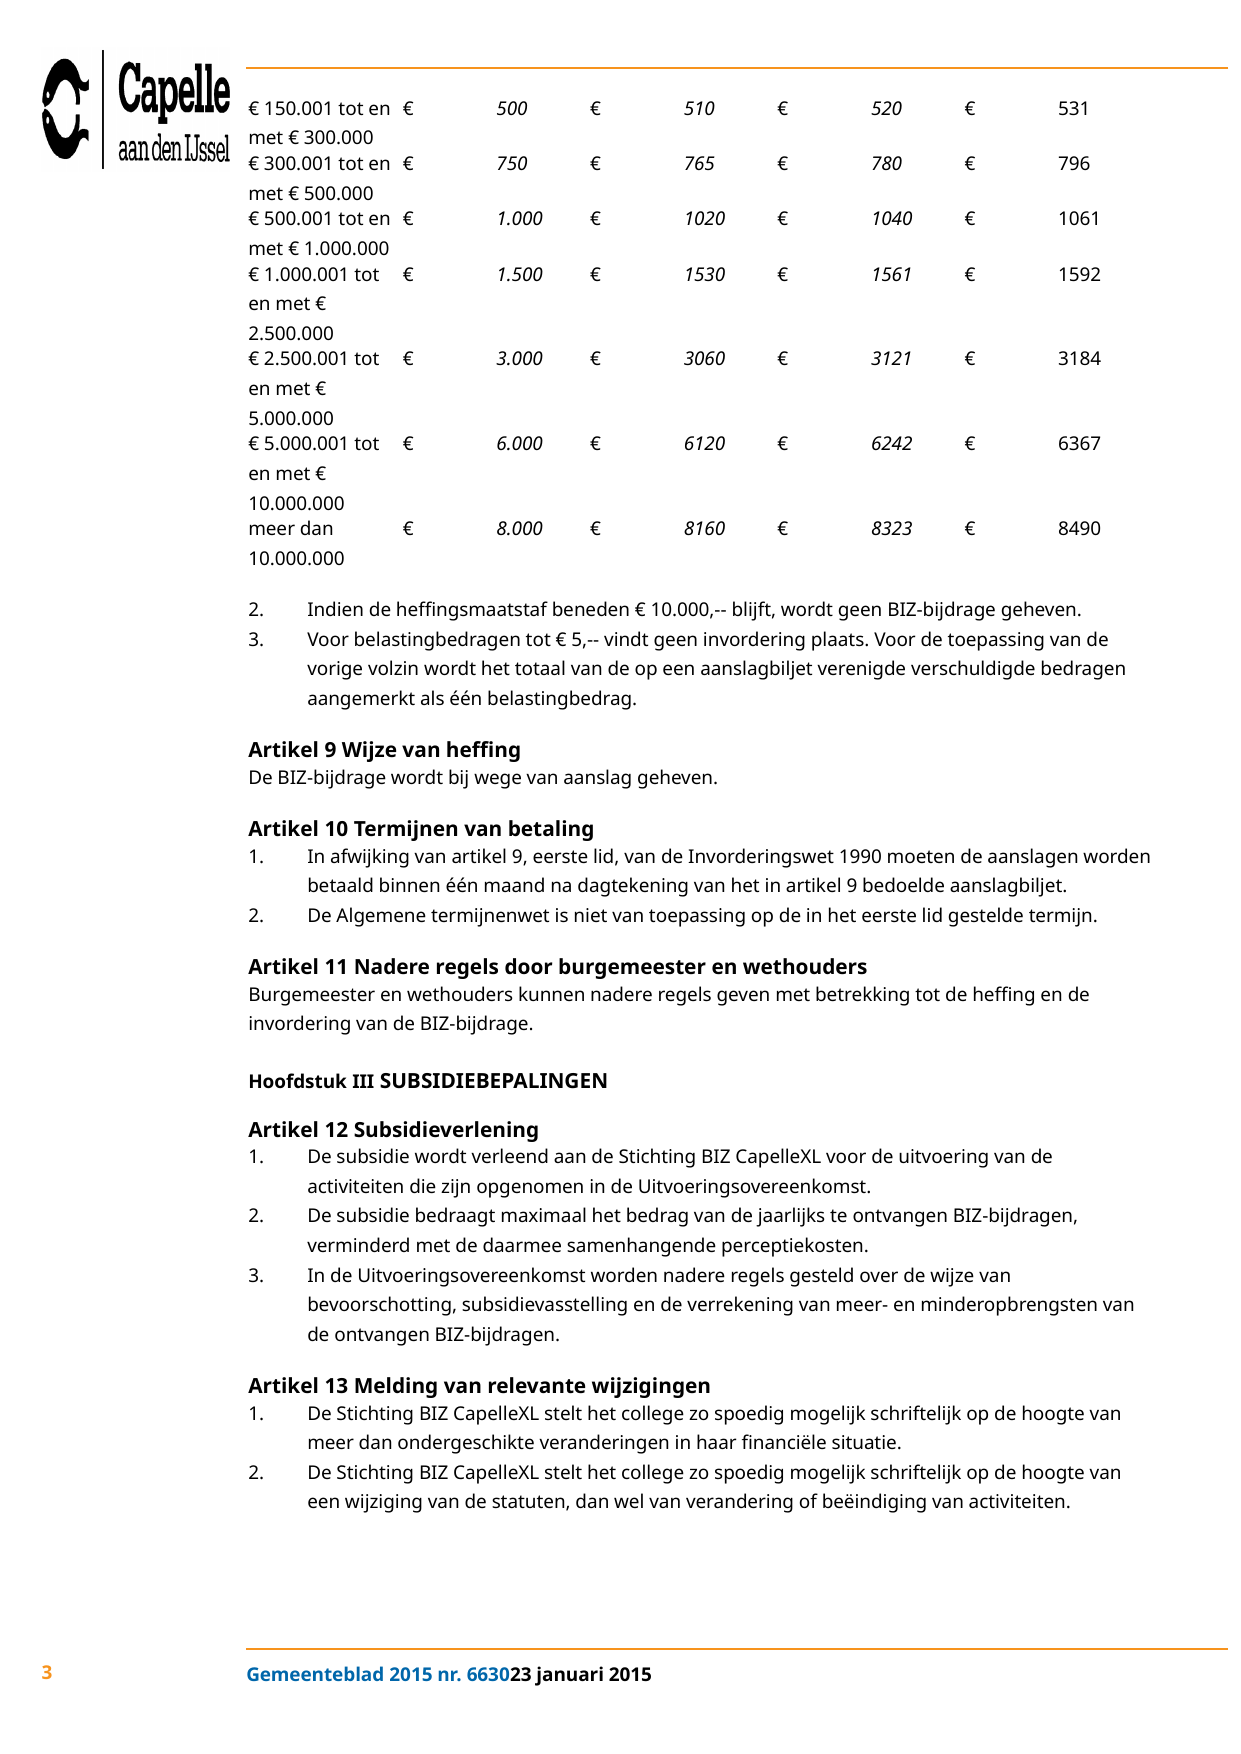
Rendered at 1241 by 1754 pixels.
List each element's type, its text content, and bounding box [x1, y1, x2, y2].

text Hoofdstuk III SUBSIDIEBEPALINGEN [248, 1066, 1152, 1094]
list Indien de heffingsmaatstaf beneden € 10.000,-- blijft, wordt geen BIZ-bijdrage geheven. [248, 596, 1152, 622]
table_cell € 2.500.001 tot en met € 5.000.000 [248, 346, 403, 431]
table_cell 1061 [1058, 205, 1152, 261]
table_cell € [590, 515, 683, 571]
table_cell € [777, 261, 871, 346]
table_cell 531 [1058, 95, 1152, 150]
table_cell 1561 [871, 261, 964, 346]
list De Algemene termijnenwet is niet van toepassing op de in het eerste lid gestelde termijn. [248, 902, 1152, 928]
table_cell € [964, 205, 1058, 261]
text Artikel 13 Melding van relevante wijzigingen [248, 1371, 1152, 1400]
list De Stichting BIZ CapelleXL stelt het college zo spoedig mogelijk schriftelijk op de hoogte van meer dan ondergeschikte veranderingen in haar financiële situatie. [248, 1400, 1152, 1455]
table_cell 765 [684, 150, 777, 205]
table_cell 1592 [1058, 261, 1152, 346]
table_cell € 300.001 tot en met € 500.000 [248, 150, 403, 205]
table_cell 510 [684, 95, 777, 150]
table_cell € [403, 515, 496, 571]
table_cell € [590, 261, 683, 346]
list In afwijking van artikel 9, eerste lid, van de Invorderingswet 1990 moeten de aanslagen worden betaald binnen één maand na dagtekening van het in artikel 9 bedoelde aanslagbiljet. [248, 843, 1152, 898]
table_cell 1.500 [496, 261, 590, 346]
list Voor belastingbedragen tot € 5,-- vindt geen invordering plaats. Voor de toepassing van de vorige volzin wordt het totaal van de op een aanslagbiljet verenigde verschuldigde bedragen aangemerkt als één belastingbedrag. [248, 626, 1152, 711]
table_cell € [403, 261, 496, 346]
table_cell € [403, 95, 496, 150]
text Artikel 10 Termijnen van betaling [248, 814, 1152, 843]
table_cell € 500.001 tot en met € 1.000.000 [248, 205, 403, 261]
table_cell 8.000 [496, 515, 590, 571]
table_cell € [590, 150, 683, 205]
table_cell 780 [871, 150, 964, 205]
table_cell € [403, 150, 496, 205]
table_cell 1530 [684, 261, 777, 346]
table_cell € [590, 431, 683, 515]
picture [41, 47, 231, 172]
table_cell meer dan 10.000.000 [248, 515, 403, 571]
table_cell € [964, 431, 1058, 515]
table_cell € [590, 346, 683, 431]
table_cell € 5.000.001 tot en met € 10.000.000 [248, 431, 403, 515]
table_cell € [777, 150, 871, 205]
table_cell 1.000 [496, 205, 590, 261]
table_cell 6367 [1058, 431, 1152, 515]
table_cell 796 [1058, 150, 1152, 205]
table_cell € 150.001 tot en met € 300.000 [248, 95, 403, 150]
table_cell 6242 [871, 431, 964, 515]
text Artikel 11 Nadere regels door burgemeester en wethouders [248, 952, 1152, 981]
table_cell 1020 [684, 205, 777, 261]
table_cell € [403, 205, 496, 261]
table_cell € [777, 346, 871, 431]
table_cell € [590, 95, 683, 150]
list De subsidie bedraagt maximaal het bedrag van de jaarlijks te ontvangen BIZ-bijdragen, verminderd met de daarmee samenhangende perceptiekosten. [248, 1203, 1152, 1258]
table_cell 8160 [684, 515, 777, 571]
table_cell 500 [496, 95, 590, 150]
table_cell € [777, 515, 871, 571]
text Artikel 9 Wijze van heffing [248, 736, 1152, 764]
table_cell € [964, 515, 1058, 571]
table_cell € [964, 346, 1058, 431]
text Burgemeester en wethouders kunnen nadere regels geven met betrekking tot de heffing en de invordering van de BIZ-bijdrage. [248, 981, 1152, 1036]
table_cell 3121 [871, 346, 964, 431]
list In de Uitvoeringsovereenkomst worden nadere regels gesteld over de wijze van bevoorschotting, subsidievasstelling en de verrekening van meer- en minderopbrengsten van de ontvangen BIZ-bijdragen. [248, 1262, 1152, 1347]
text De BIZ-bijdrage wordt bij wege van aanslag geheven. [248, 764, 1152, 790]
table_cell 6120 [684, 431, 777, 515]
list De subsidie wordt verleend aan de Stichting BIZ CapelleXL voor de uitvoering van de activiteiten die zijn opgenomen in de Uitvoeringsovereenkomst. [248, 1143, 1152, 1199]
table_cell 6.000 [496, 431, 590, 515]
table_cell € [964, 95, 1058, 150]
table_cell 3060 [684, 346, 777, 431]
table_cell 8323 [871, 515, 964, 571]
table_cell € [964, 261, 1058, 346]
table_cell 3.000 [496, 346, 590, 431]
table_cell 750 [496, 150, 590, 205]
table_cell € [403, 431, 496, 515]
table_cell € [590, 205, 683, 261]
table_cell 8490 [1058, 515, 1152, 571]
table_cell € [403, 346, 496, 431]
table_cell 1040 [871, 205, 964, 261]
table_cell € [964, 150, 1058, 205]
table_cell 3184 [1058, 346, 1152, 431]
table_cell € [777, 205, 871, 261]
text Artikel 12 Subsidieverlening [248, 1115, 1152, 1143]
list De Stichting BIZ CapelleXL stelt het college zo spoedig mogelijk schriftelijk op de hoogte van een wijziging van de statuten, dan wel van verandering of beëindiging van activiteiten. [248, 1459, 1152, 1514]
table_cell € 1.000.001 tot en met € 2.500.000 [248, 261, 403, 346]
table_cell € [777, 95, 871, 150]
table_cell 520 [871, 95, 964, 150]
table_cell € [777, 431, 871, 515]
